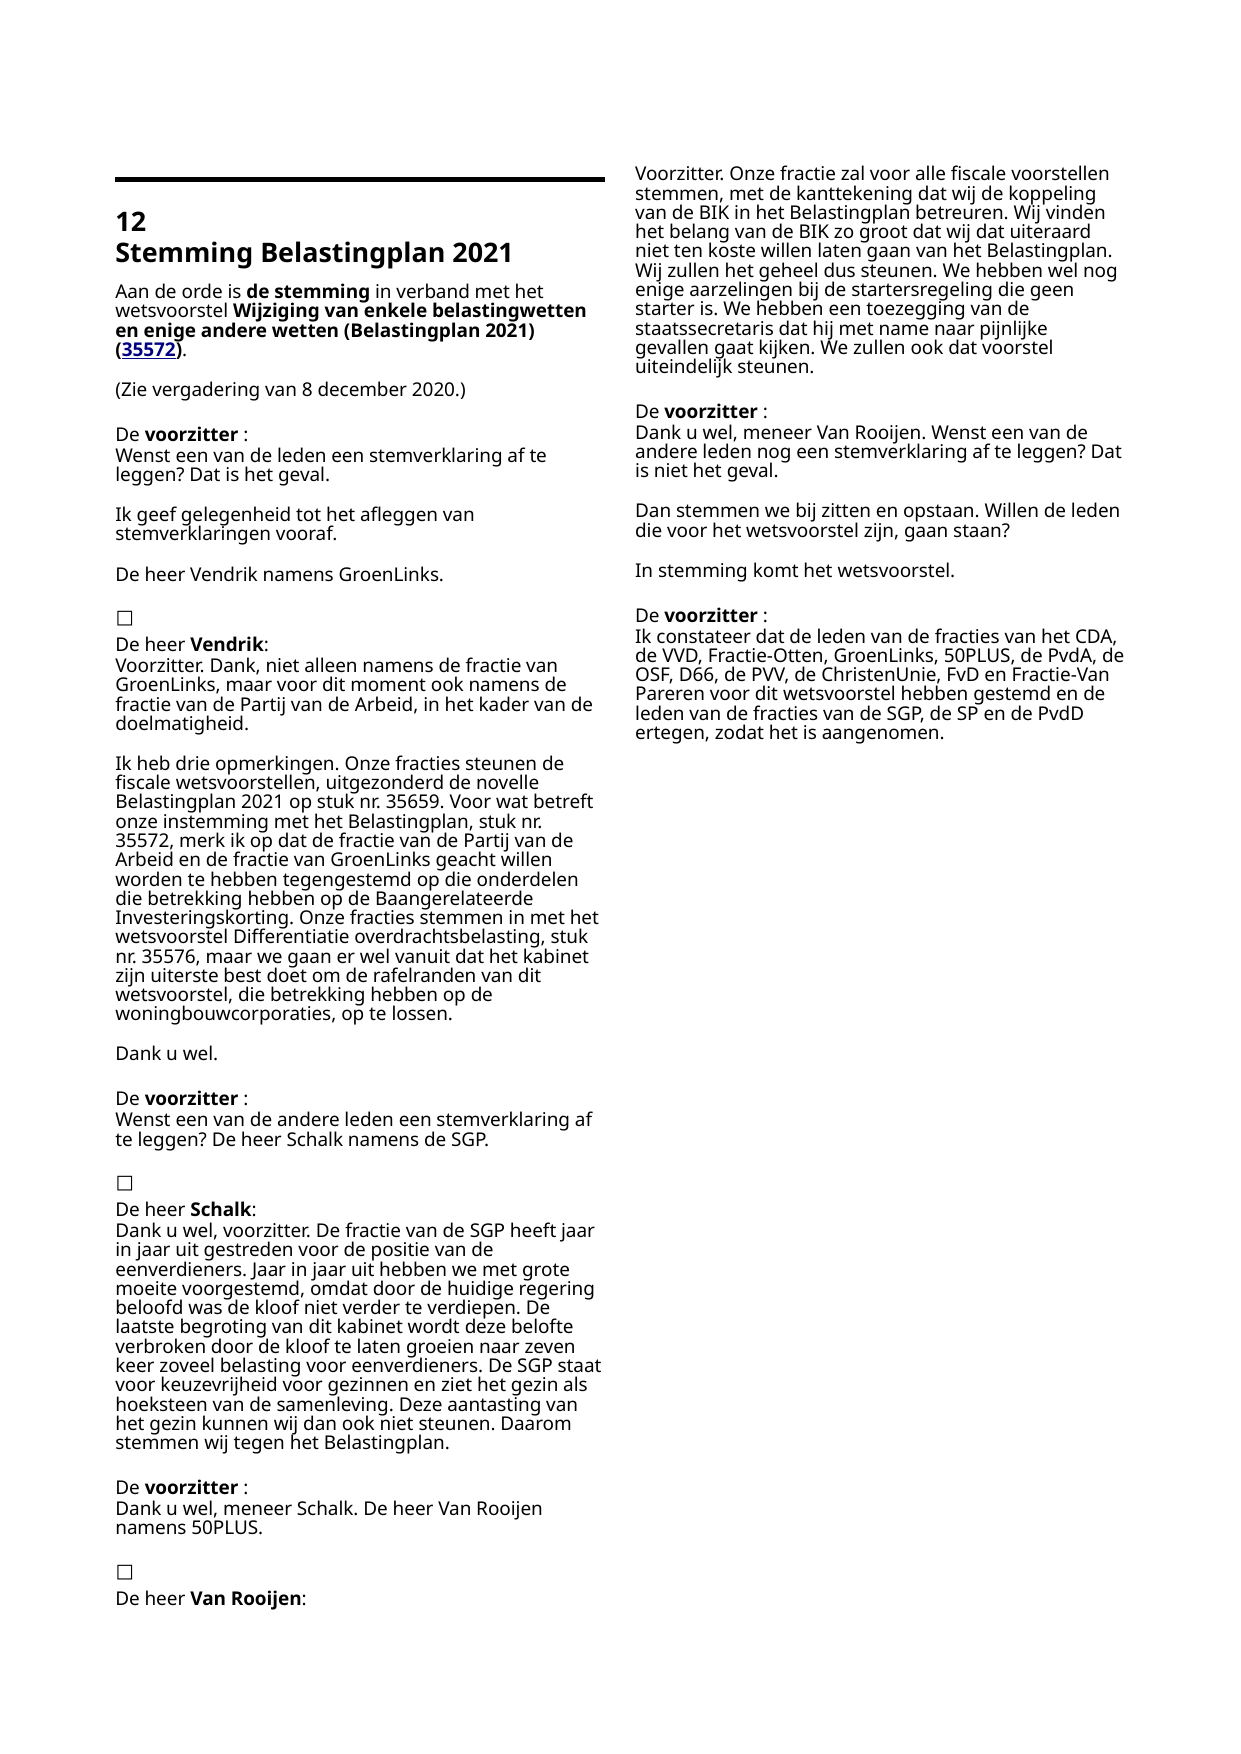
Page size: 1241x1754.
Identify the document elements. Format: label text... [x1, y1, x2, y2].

text ⬜ [115, 1171, 605, 1196]
text De voorzitter : [115, 1474, 605, 1500]
text ⬜ [115, 606, 605, 631]
text Ik constateer dat de leden van de fracties van het CDA, de VVD, Fractie-Otten, GroenLinks, 50PLUS, de PvdA, de OSF, D66, de PVV, de ChristenUnie, FvD en Fractie-Van Pareren voor dit wetsvoorstel hebben gestemd en de leden van de fracties van de SGP, de SP en de PvdD ertegen, zodat het is aangenomen. [635, 628, 1125, 743]
text De voorzitter : [635, 602, 1125, 628]
text Voorzitter. Onze fractie zal voor alle fiscale voorstellen stemmen, met de kanttekening dat wij de koppeling van de BIK in het Belastingplan betreuren. Wij vinden het belang van de BIK zo groot dat wij dat uiteraard niet ten koste willen laten gaan van het Belastingplan. Wij zullen het geheel dus steunen. We hebben wel nog enige aarzelingen bij de startersregeling die geen starter is. We hebben een toezegging van de staatssecretaris dat hij met name naar pijnlijke gevallen gaat kijken. We zullen ook dat voorstel uiteindelijk steunen. [635, 165, 1125, 377]
text Wenst een van de andere leden een stemverklaring af te leggen? De heer Schalk namens de SGP. [115, 1111, 605, 1150]
text De heer Van Rooijen: [115, 1585, 605, 1611]
text (Zie vergadering van 8 december 2020.) [115, 381, 605, 400]
text Ik geef gelegenheid tot het afleggen van stemverklaringen vooraf. [115, 506, 605, 545]
text In stemming komt het wetsvoorstel. [635, 562, 1125, 581]
text ⬜ [115, 1559, 605, 1585]
text Dank u wel, voorzitter. De fractie van de SGP heeft jaar in jaar uit gestreden voor de positie van de eenverdieners. Jaar in jaar uit hebben we met grote moeite voorgestemd, omdat door de huidige regering beloofd was de kloof niet verder te verdiepen. De laatste begroting van dit kabinet wordt deze belofte verbroken door de kloof te laten groeien naar zeven keer zoveel belasting voor eenverdieners. De SGP staat voor keuzevrijheid voor gezinnen en ziet het gezin als hoeksteen van de samenleving. Deze aantasting van het gezin kunnen wij dan ook niet steunen. Daarom stemmen wij tegen het Belastingplan. [115, 1222, 605, 1453]
text Dank u wel, meneer Schalk. De heer Van Rooijen namens 50PLUS. [115, 1500, 605, 1538]
text Voorzitter. Dank, niet alleen namens de fractie van GroenLinks, maar voor dit moment ook namens de fractie van de Partij van de Arbeid, in het kader van de doelmatigheid. [115, 657, 605, 734]
text De heer Vendrik namens GroenLinks. [115, 566, 605, 585]
text Dan stemmen we bij zitten en opstaan. Willen de leden die voor het wetsvoorstel zijn, gaan staan? [635, 502, 1125, 541]
text Aan de orde is de stemming in verband met het wetsvoorstel Wijziging van enkele belastingwetten en enige andere wetten (Belastingplan 2021) (35572). [115, 283, 605, 360]
text De heer Schalk: [115, 1196, 605, 1222]
text 12 [115, 203, 605, 239]
text Wenst een van de leden een stemverklaring af te leggen? Dat is het geval. [115, 447, 605, 485]
text De voorzitter : [115, 1086, 605, 1111]
text De heer Vendrik: [115, 631, 605, 657]
text Dank u wel, meneer Van Rooijen. Wenst een van de andere leden nog een stemverklaring af te leggen? Dat is niet het geval. [635, 424, 1125, 482]
text De voorzitter : [115, 421, 605, 447]
text De voorzitter : [635, 398, 1125, 424]
text Stemming Belastingplan 2021 [115, 239, 605, 283]
text Dank u wel. [115, 1045, 605, 1065]
text Ik heb drie opmerkingen. Onze fracties steunen de fiscale wetsvoorstellen, uitgezonderd de novelle Belastingplan 2021 op stuk nr. 35659. Voor wat betreft onze instemming met het Belastingplan, stuk nr. 35572, merk ik op dat de fractie van de Partij van de Arbeid en de fractie van GroenLinks geacht willen worden te hebben tegengestemd op die onderdelen die betrekking hebben op de Baangerelateerde Investeringskorting. Onze fracties stemmen in met het wetsvoorstel Differentiatie overdrachtsbelasting, stuk nr. 35576, maar we gaan er wel vanuit dat het kabinet zijn uiterste best doet om de rafelranden van dit wetsvoorstel, die betrekking hebben op de woningbouwcorporaties, op te lossen. [115, 755, 605, 1025]
